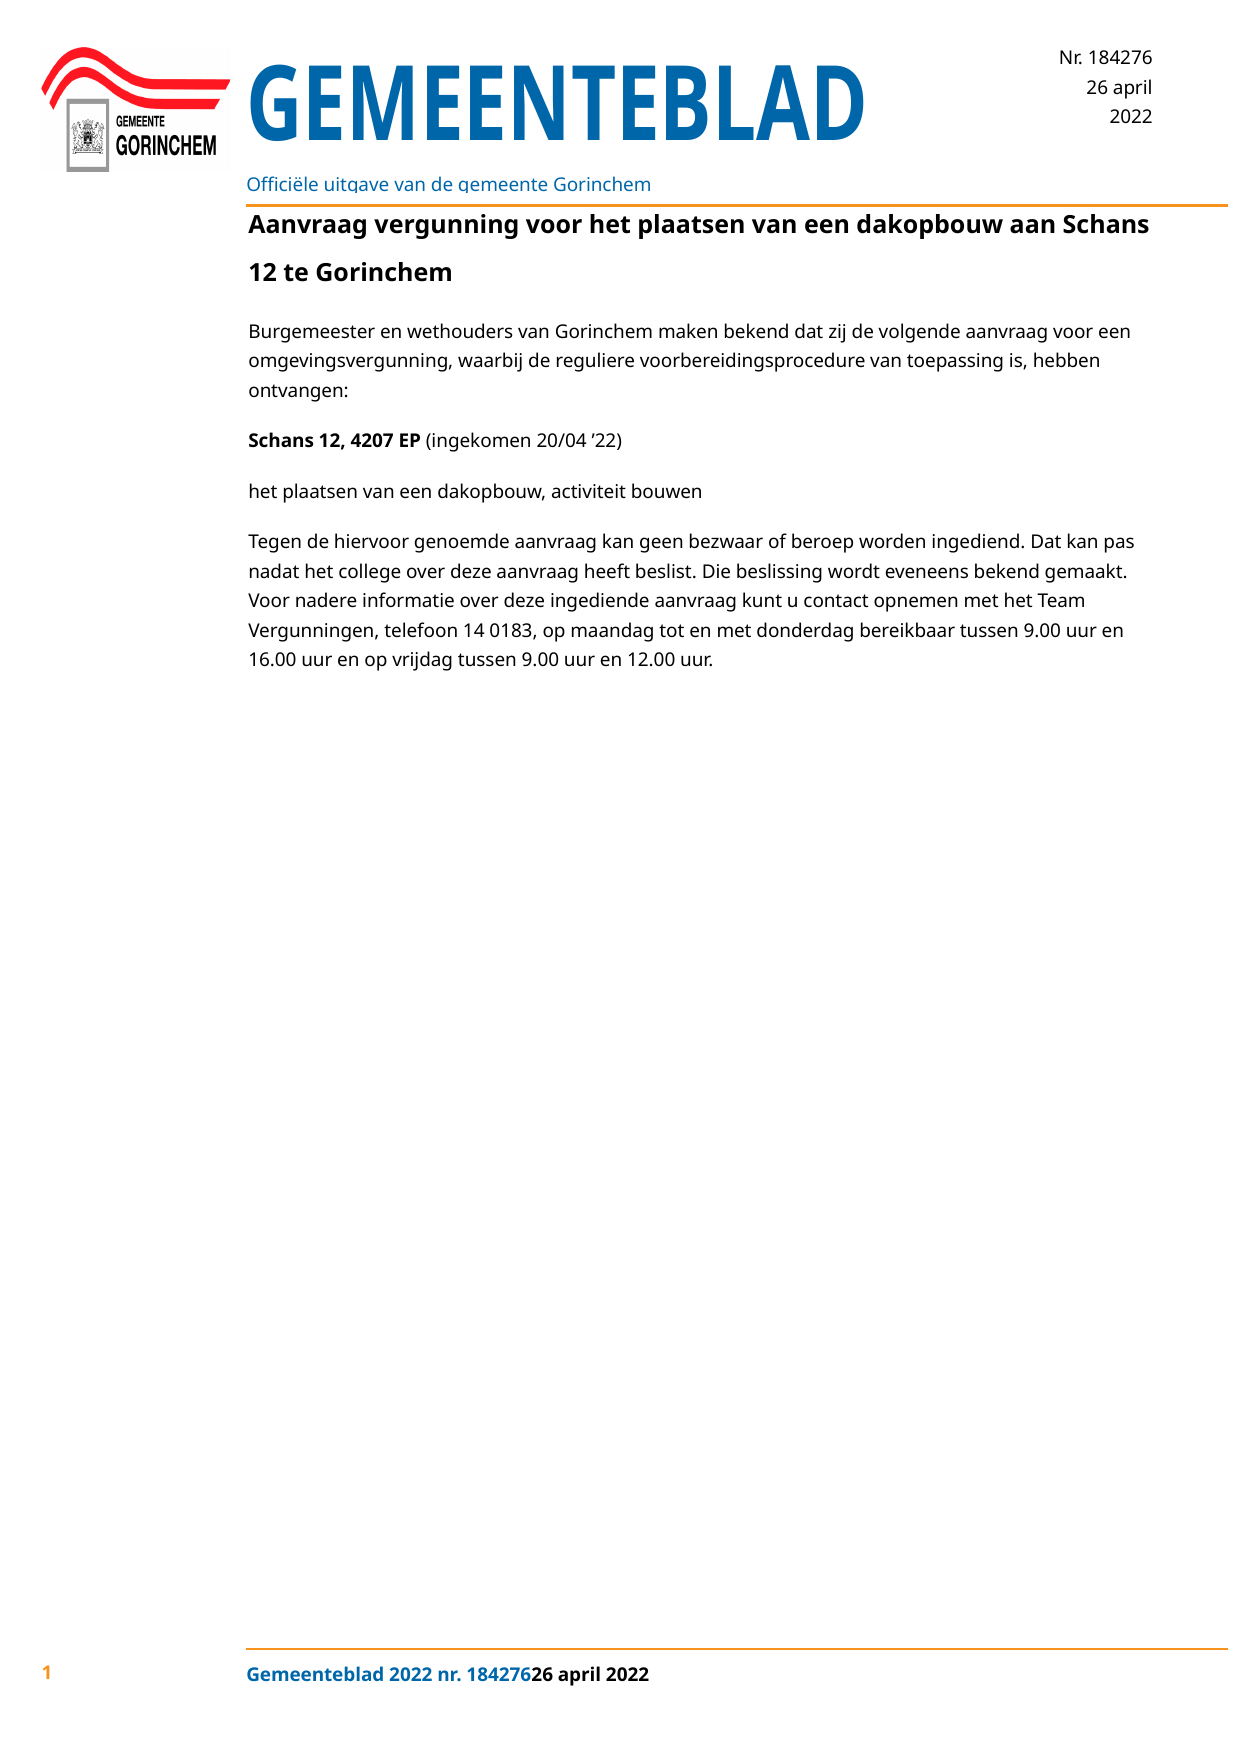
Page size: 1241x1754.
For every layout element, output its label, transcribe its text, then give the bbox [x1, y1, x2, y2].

text Aanvraag vergunning voor het plaatsen van een dakopbouw aan Schans 12 te Gorinchem [248, 207, 1152, 288]
text Schans 12, 4207 EP (ingekomen 20/04 ’22) [248, 427, 1152, 453]
text het plaatsen van een dakopbouw, activiteit bouwen [248, 478, 1152, 504]
picture [41, 47, 231, 172]
text Burgemeester en wethouders van Gorinchem maken bekend dat zij de volgende aanvraag voor een omgevingsvergunning, waarbij de reguliere voorbereidingsprocedure van toepassing is, hebben ontvangen: [248, 318, 1152, 403]
text Tegen de hiervoor genoemde aanvraag kan geen bezwaar of beroep worden ingediend. Dat kan pas nadat het college over deze aanvraag heeft beslist. Die beslissing wordt eveneens bekend gemaakt. Voor nadere informatie over deze ingediende aanvraag kunt u contact opnemen met het Team Vergunningen, telefoon 14 0183, op maandag tot en met donderdag bereikbaar tussen 9.00 uur en 16.00 uur en op vrijdag tussen 9.00 uur en 12.00 uur. [248, 528, 1152, 672]
